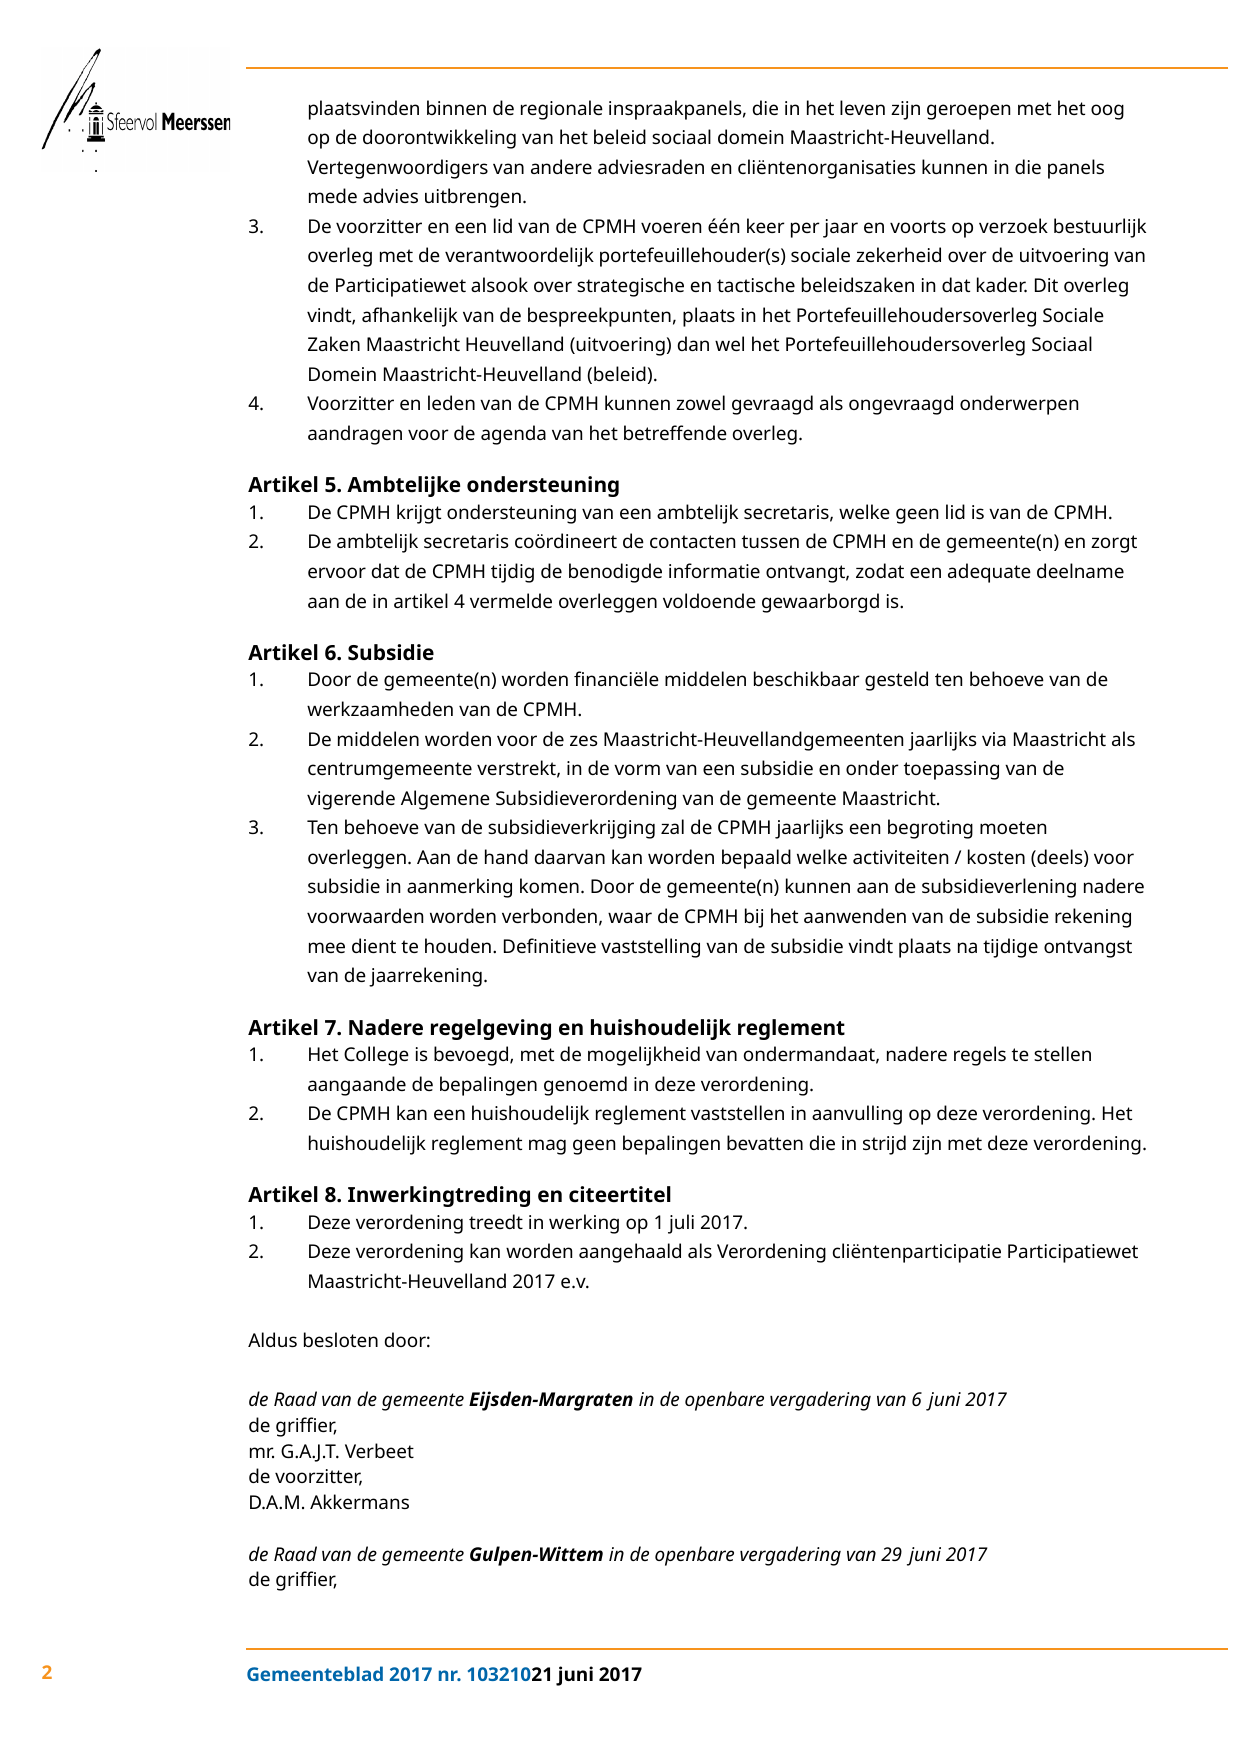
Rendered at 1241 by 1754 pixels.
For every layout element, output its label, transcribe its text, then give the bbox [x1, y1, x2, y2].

text de voorzitter, [248, 1464, 1152, 1489]
list plaatsvinden binnen de regionale inspraakpanels, die in het leven zijn geroepen met het oog op de doorontwikkeling van het beleid sociaal domein Maastricht-Heuvelland. Vertegenwoordigers van andere adviesraden en cliëntenorganisaties kunnen in die panels mede advies uitbrengen. [248, 95, 1152, 209]
list De voorzitter en een lid van de CPMH voeren één keer per jaar en voorts op verzoek bestuurlijk overleg met de verantwoordelijk portefeuillehouder(s) sociale zekerheid over de uitvoering van de Participatiewet alsook over strategische en tactische beleidszaken in dat kader. Dit overleg vindt, afhankelijk van de bespreekpunten, plaats in het Portefeuillehoudersoverleg Sociale Zaken Maastricht Heuvelland (uitvoering) dan wel het Portefeuillehoudersoverleg Sociaal Domein Maastricht-Heuvelland (beleid). [248, 213, 1152, 387]
list De CPMH krijgt ondersteuning van een ambtelijk secretaris, welke geen lid is van de CPMH. [248, 499, 1152, 525]
list Door de gemeente(n) worden financiële middelen beschikbaar gesteld ten behoeve van de werkzaamheden van de CPMH. [248, 667, 1152, 722]
list Deze verordening treedt in werking op 1 juli 2017. [248, 1209, 1152, 1235]
list Ten behoeve van de subsidieverkrijging zal de CPMH jaarlijks een begroting moeten overleggen. Aan de hand daarvan kan worden bepaald welke activiteiten / kosten (deels) voor subsidie in aanmerking komen. Door de gemeente(n) kunnen aan de subsidieverlening nadere voorwaarden worden verbonden, waar de CPMH bij het aanwenden van de subsidie rekening mee dient te houden. Definitieve vaststelling van de subsidie vindt plaats na tijdige ontvangst van de jaarrekening. [248, 814, 1152, 988]
text D.A.M. Akkermans [248, 1489, 1152, 1515]
text de Raad van de gemeente Eijsden-Margraten in de openbare vergadering van 6 juni 2017 [248, 1386, 1152, 1412]
text mr. G.A.J.T. Verbeet [248, 1438, 1152, 1464]
list Het College is bevoegd, met de mogelijkheid van ondermandaat, nadere regels te stellen aangaande de bepalingen genoemd in deze verordening. [248, 1041, 1152, 1097]
list De CPMH kan een huishoudelijk reglement vaststellen in aanvulling op deze verordening. Het huishoudelijk reglement mag geen bepalingen bevatten die in strijd zijn met deze verordening. [248, 1101, 1152, 1156]
text de Raad van de gemeente Gulpen-Wittem in de openbare vergadering van 29 juni 2017 [248, 1541, 1152, 1567]
picture [41, 47, 231, 172]
list Voorzitter en leden van de CPMH kunnen zowel gevraagd als ongevraagd onderwerpen aandragen voor de agenda van het betreffende overleg. [248, 391, 1152, 446]
list De middelen worden voor de zes Maastricht-Heuvellandgemeenten jaarlijks via Maastricht als centrumgemeente verstrekt, in de vorm van een subsidie en onder toepassing van de vigerende Algemene Subsidieverordening van de gemeente Maastricht. [248, 726, 1152, 811]
text Artikel 8. Inwerkingtreding en citeertitel [248, 1181, 1152, 1209]
text Artikel 6. Subsidie [248, 638, 1152, 667]
text Artikel 7. Nadere regelgeving en huishoudelijk reglement [248, 1013, 1152, 1041]
text Aldus besloten door: [248, 1327, 1152, 1353]
text de griffier, [248, 1412, 1152, 1438]
list Deze verordening kan worden aangehaald als Verordening cliëntenparticipatie Participatiewet Maastricht-Heuvelland 2017 e.v. [248, 1238, 1152, 1294]
text de griffier, [248, 1567, 1152, 1592]
text Artikel 5. Ambtelijke ondersteuning [248, 471, 1152, 499]
list De ambtelijk secretaris coördineert de contacten tussen de CPMH en de gemeente(n) en zorgt ervoor dat de CPMH tijdig de benodigde informatie ontvangt, zodat een adequate deelname aan de in artikel 4 vermelde overleggen voldoende gewaarborgd is. [248, 529, 1152, 613]
